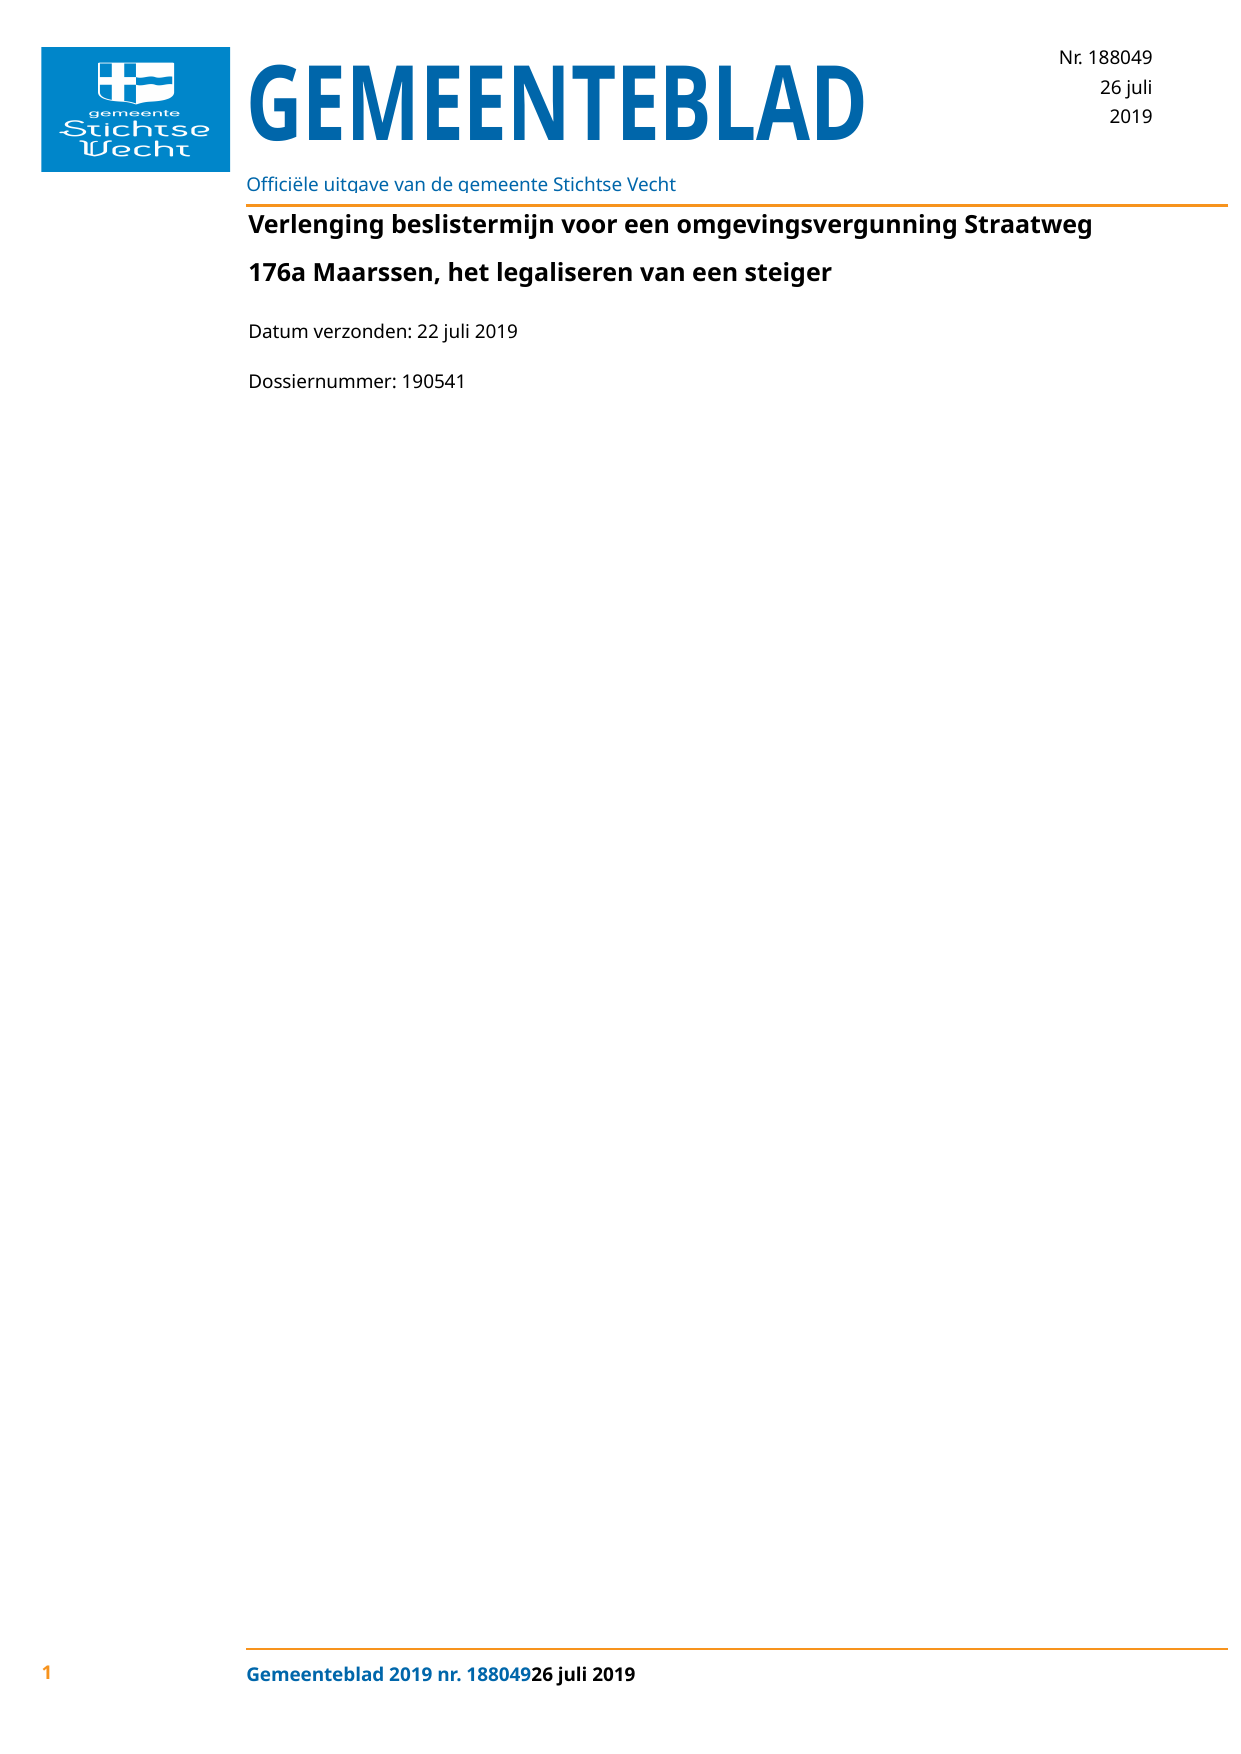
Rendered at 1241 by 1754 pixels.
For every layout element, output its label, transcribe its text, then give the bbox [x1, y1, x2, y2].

picture [137, 63, 174, 103]
text Verlenging beslistermijn voor een omgevingsvergunning Straatweg 176a Maarssen, het legaliseren van een steiger [248, 207, 1152, 288]
picture [99, 63, 135, 101]
text Datum verzonden: 22 juli 2019 [248, 318, 1152, 344]
text Dossiernummer: 190541 [248, 368, 1152, 394]
